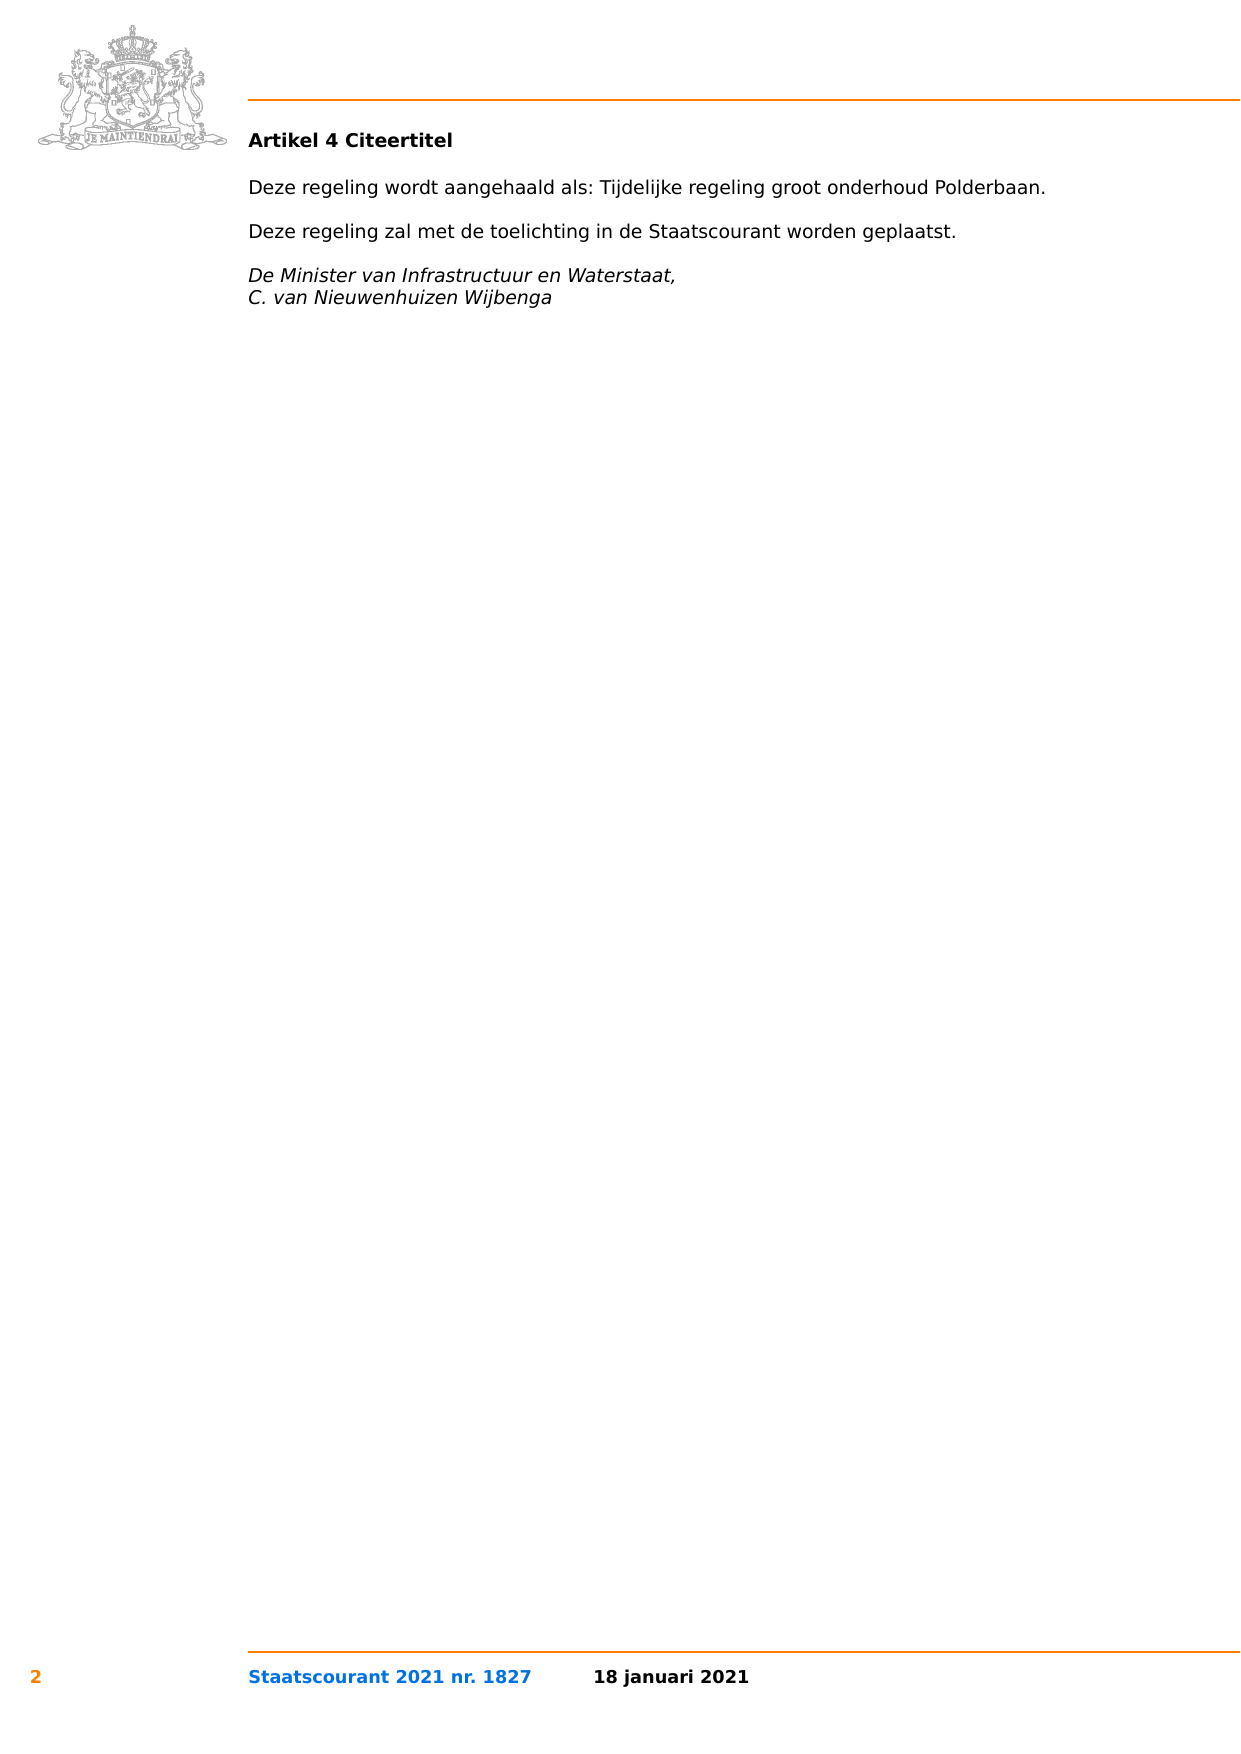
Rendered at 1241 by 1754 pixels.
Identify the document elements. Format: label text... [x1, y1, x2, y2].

text Deze regeling zal met de toelichting in de Staatscourant worden geplaatst. [248, 221, 1163, 243]
text Deze regeling wordt aangehaald als: Tijdelijke regeling groot onderhoud Polderbaan. [248, 177, 1163, 199]
text De Minister van Infrastructuur en Waterstaat, C. van Nieuwenhuizen Wijbenga [248, 264, 1163, 308]
picture [38, 25, 227, 150]
subtitle Artikel 4 Citeertitel [248, 130, 1163, 152]
